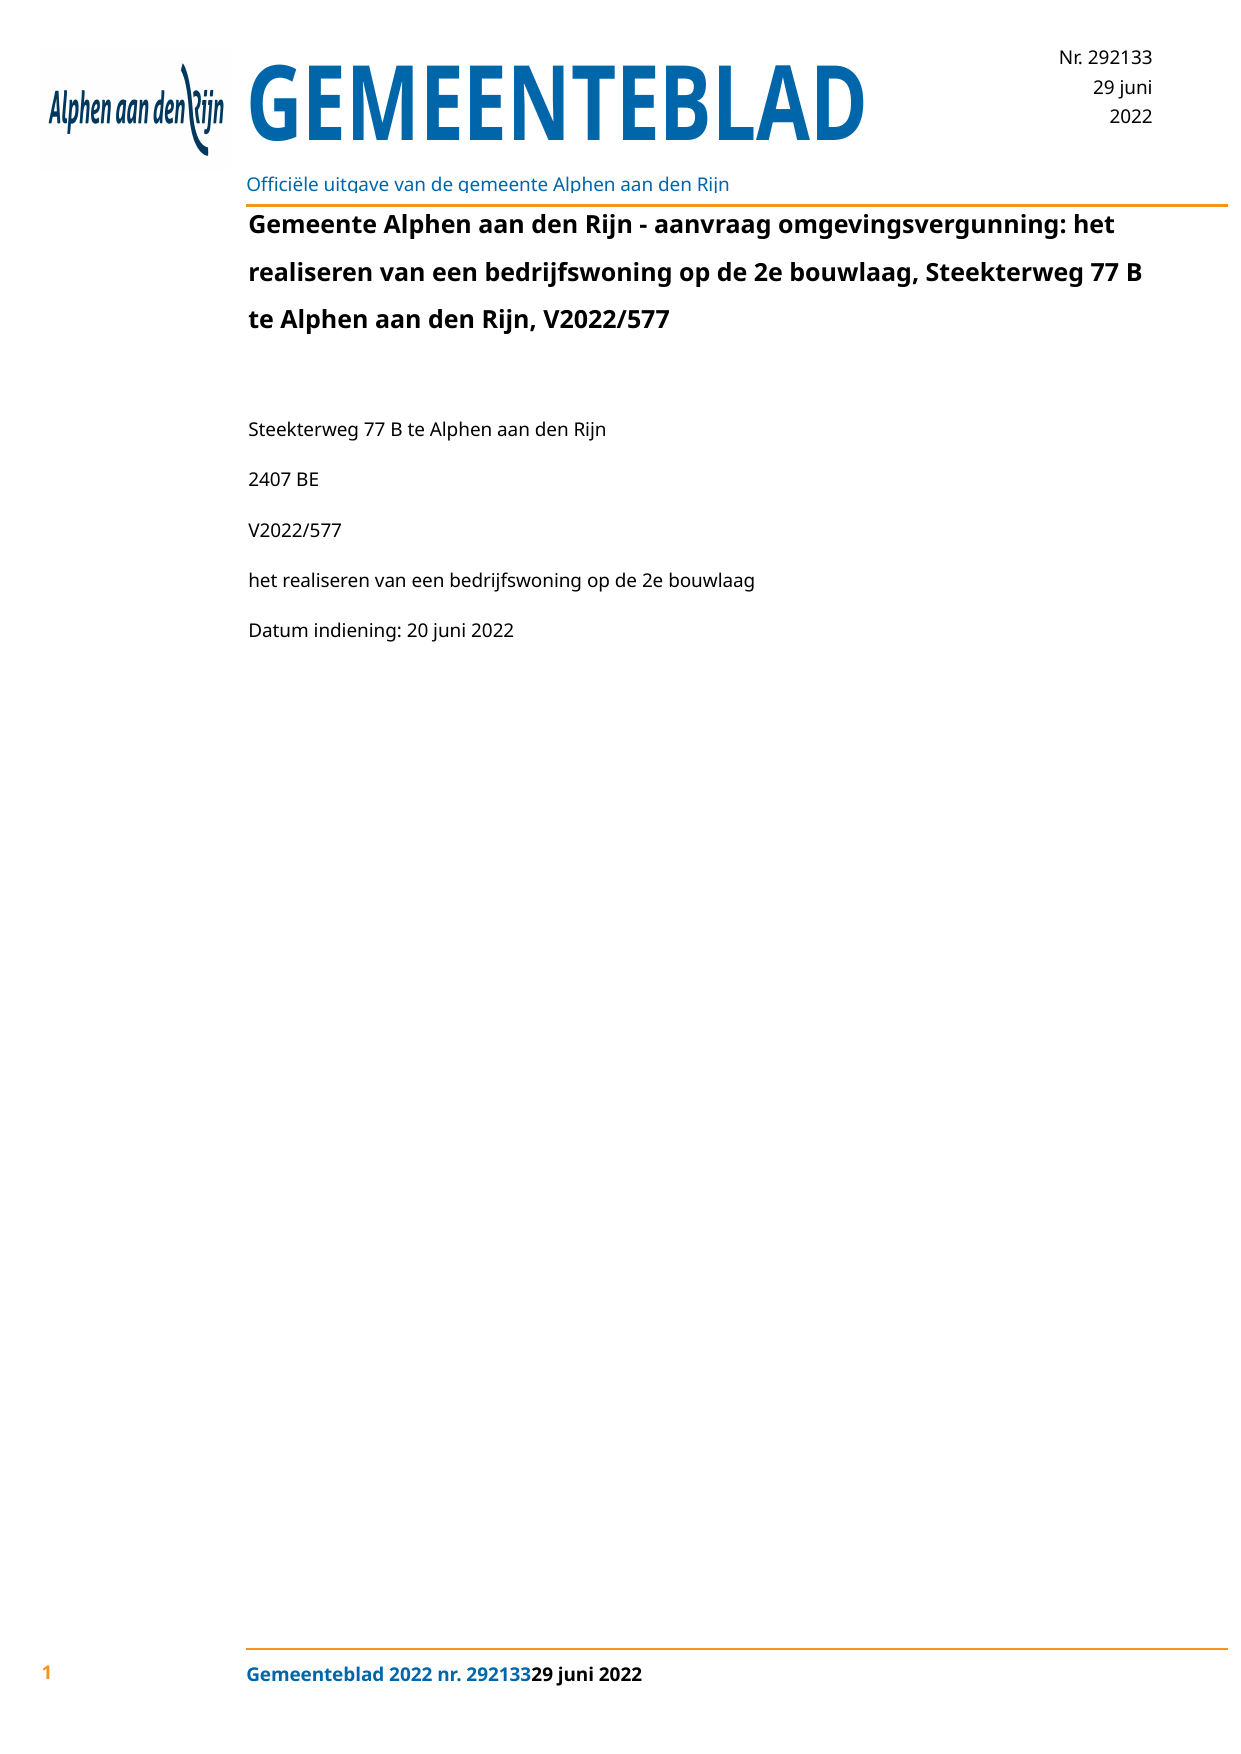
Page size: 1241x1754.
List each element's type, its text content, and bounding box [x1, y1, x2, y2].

text Gemeente Alphen aan den Rijn - aanvraag omgevingsvergunning: het realiseren van een bedrijfswoning op de 2e bouwlaag, Steekterweg 77 B te Alphen aan den Rijn, V2022/577 [248, 207, 1152, 336]
picture [41, 47, 231, 172]
text het realiseren van een bedrijfswoning op de 2e bouwlaag [248, 567, 1152, 593]
text Steekterweg 77 B te Alphen aan den Rijn [248, 416, 1152, 442]
text 2407 BE [248, 466, 1152, 492]
text Datum indiening: 20 juni 2022 [248, 618, 1152, 643]
text V2022/577 [248, 517, 1152, 542]
